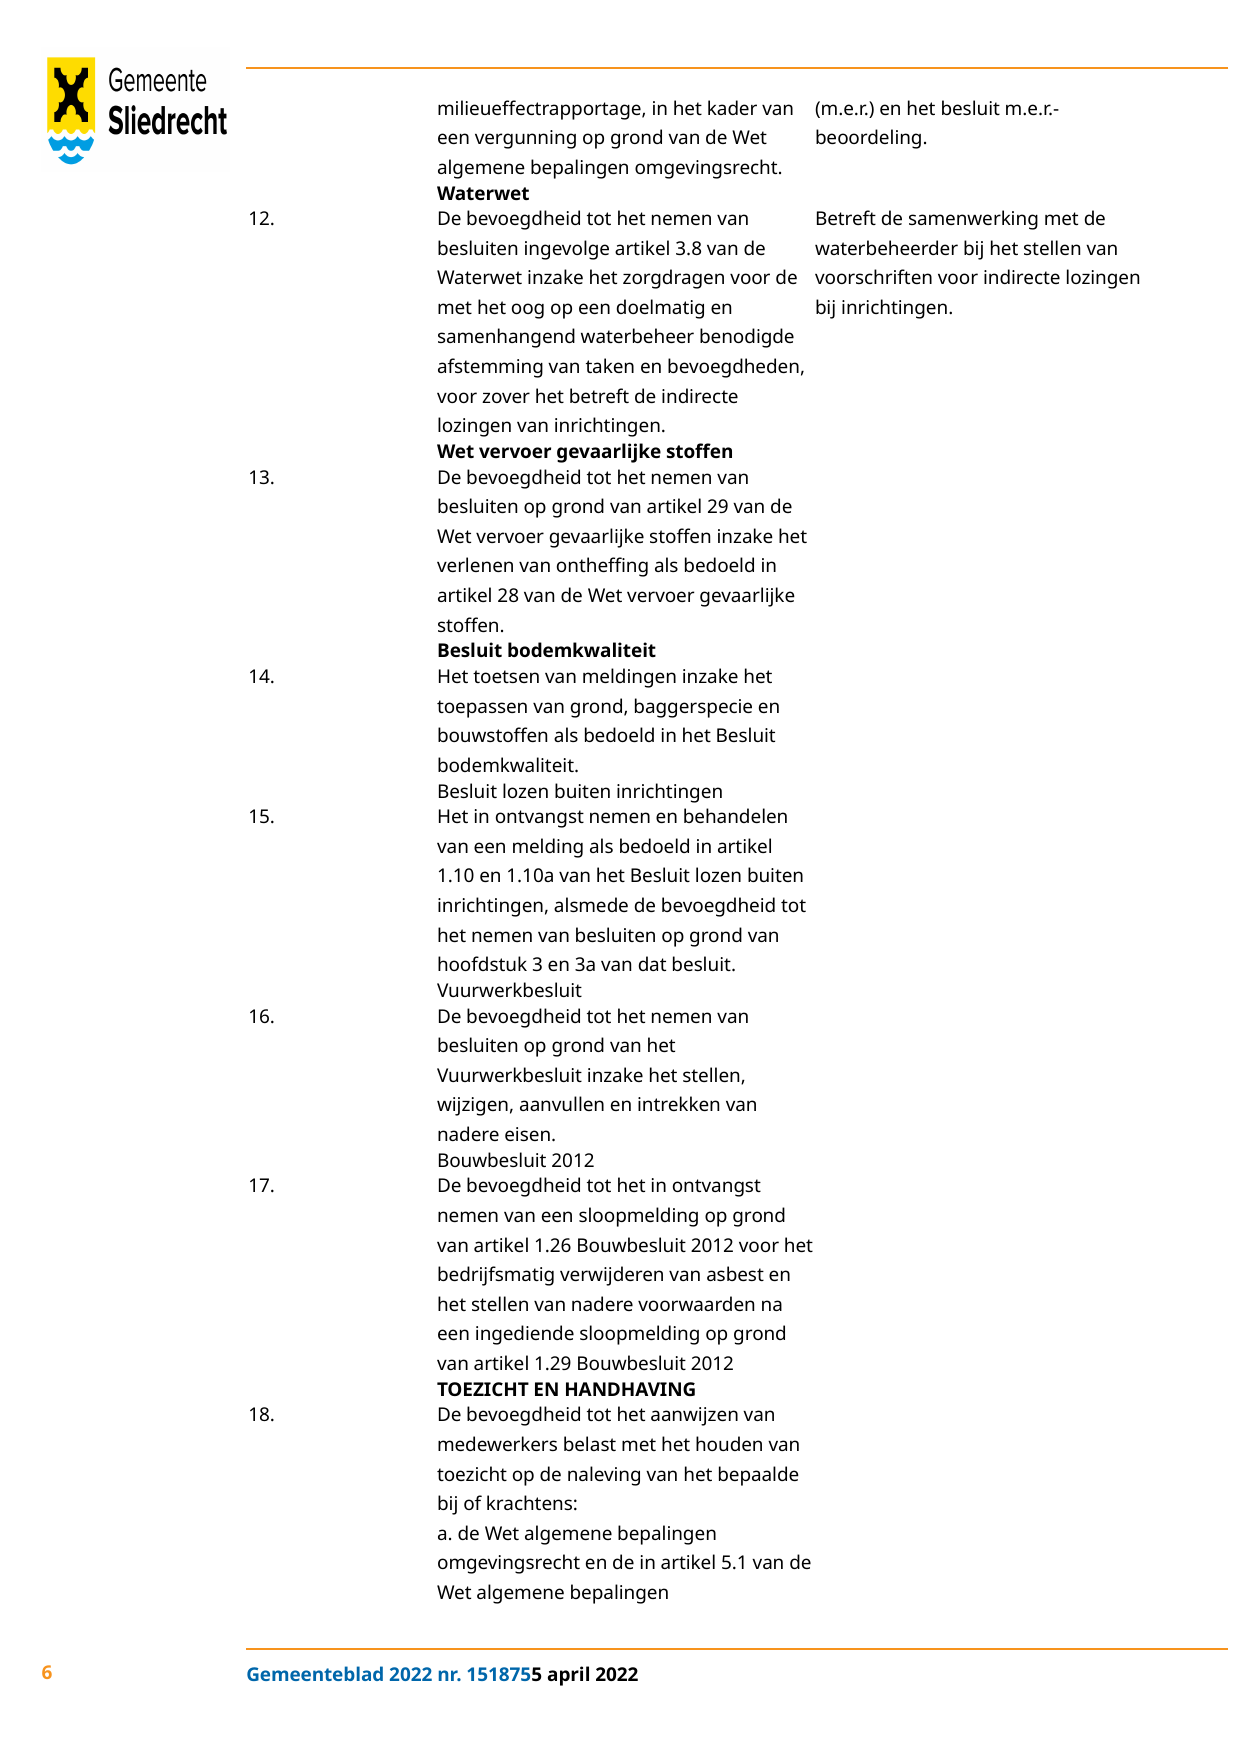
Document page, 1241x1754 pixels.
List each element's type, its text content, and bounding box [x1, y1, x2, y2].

table_cell Besluit lozen buiten inrichtingen [437, 778, 815, 803]
table_cell [815, 1173, 1152, 1376]
table_cell 15. [248, 804, 437, 977]
table_cell milieueffectrapportage, in het kader van een vergunning op grond van de Wet algemene bepalingen omgevingsrecht. [437, 95, 815, 180]
table_cell [815, 1402, 1152, 1605]
table_cell 14. [248, 663, 437, 778]
table_cell 18. [248, 1402, 437, 1605]
table_cell [815, 663, 1152, 778]
table_cell [248, 438, 437, 464]
table_cell TOEZICHT EN HANDHAVING [437, 1376, 1152, 1402]
table_cell [815, 804, 1152, 977]
table_cell [248, 180, 437, 205]
table_cell 17. [248, 1173, 437, 1376]
table_cell [815, 464, 1152, 638]
table_cell [248, 778, 437, 803]
table_cell [248, 1147, 437, 1173]
table_cell [248, 95, 437, 180]
table_cell De bevoegdheid tot het aanwijzen van medewerkers belast met het houden van toezicht op de naleving van het bepaalde bij of krachtens: a. de Wet algemene bepalingen omgevingsrecht en de in artikel 5.1 van de Wet algemene bepalingen [437, 1402, 815, 1605]
table_cell [815, 977, 1152, 1003]
table_cell Wet vervoer gevaarlijke stoffen [437, 438, 1152, 464]
table_cell Het toetsen van meldingen inzake het toepassen van grond, baggerspecie en bouwstoffen als bedoeld in het Besluit bodemkwaliteit. [437, 663, 815, 778]
table_cell Bouwbesluit 2012 [437, 1147, 815, 1173]
table_cell (m.e.r.) en het besluit m.e.r.-beoordeling. [815, 95, 1152, 180]
picture [41, 47, 231, 172]
table_cell De bevoegdheid tot het in ontvangst nemen van een sloopmelding op grond van artikel 1.26 Bouwbesluit 2012 voor het bedrijfsmatig verwijderen van asbest en het stellen van nadere voorwaarden na een ingediende sloopmelding op grond van artikel 1.29 Bouwbesluit 2012 [437, 1173, 815, 1376]
table_cell De bevoegdheid tot het nemen van besluiten op grond van artikel 29 van de Wet vervoer gevaarlijke stoffen inzake het verlenen van ontheffing als bedoeld in artikel 28 van de Wet vervoer gevaarlijke stoffen. [437, 464, 815, 638]
table_cell 13. [248, 464, 437, 638]
table_cell Besluit bodemkwaliteit [437, 638, 1152, 663]
table_cell De bevoegdheid tot het nemen van besluiten ingevolge artikel 3.8 van de Waterwet inzake het zorgdragen voor de met het oog op een doelmatig en samenhangend waterbeheer benodigde afstemming van taken en bevoegdheden, voor zover het betreft de indirecte lozingen van inrichtingen. [437, 205, 815, 438]
table_cell [248, 977, 437, 1003]
table_cell Waterwet [437, 180, 1152, 205]
table_cell [248, 638, 437, 663]
table_cell 12. [248, 205, 437, 438]
table_cell [815, 1147, 1152, 1173]
table_cell [248, 1376, 437, 1402]
table_cell Het in ontvangst nemen en behandelen van een melding als bedoeld in artikel 1.10 en 1.10a van het Besluit lozen buiten inrichtingen, alsmede de bevoegdheid tot het nemen van besluiten op grond van hoofdstuk 3 en 3a van dat besluit. [437, 804, 815, 977]
table_cell Vuurwerkbesluit [437, 977, 815, 1003]
table_cell [815, 1003, 1152, 1147]
table_cell 16. [248, 1003, 437, 1147]
table_cell Betreft de samenwerking met de waterbeheerder bij het stellen van voorschriften voor indirecte lozingen bij inrichtingen. [815, 205, 1152, 438]
table_cell De bevoegdheid tot het nemen van besluiten op grond van het Vuurwerkbesluit inzake het stellen, wijzigen, aanvullen en intrekken van nadere eisen. [437, 1003, 815, 1147]
table_cell [815, 778, 1152, 803]
